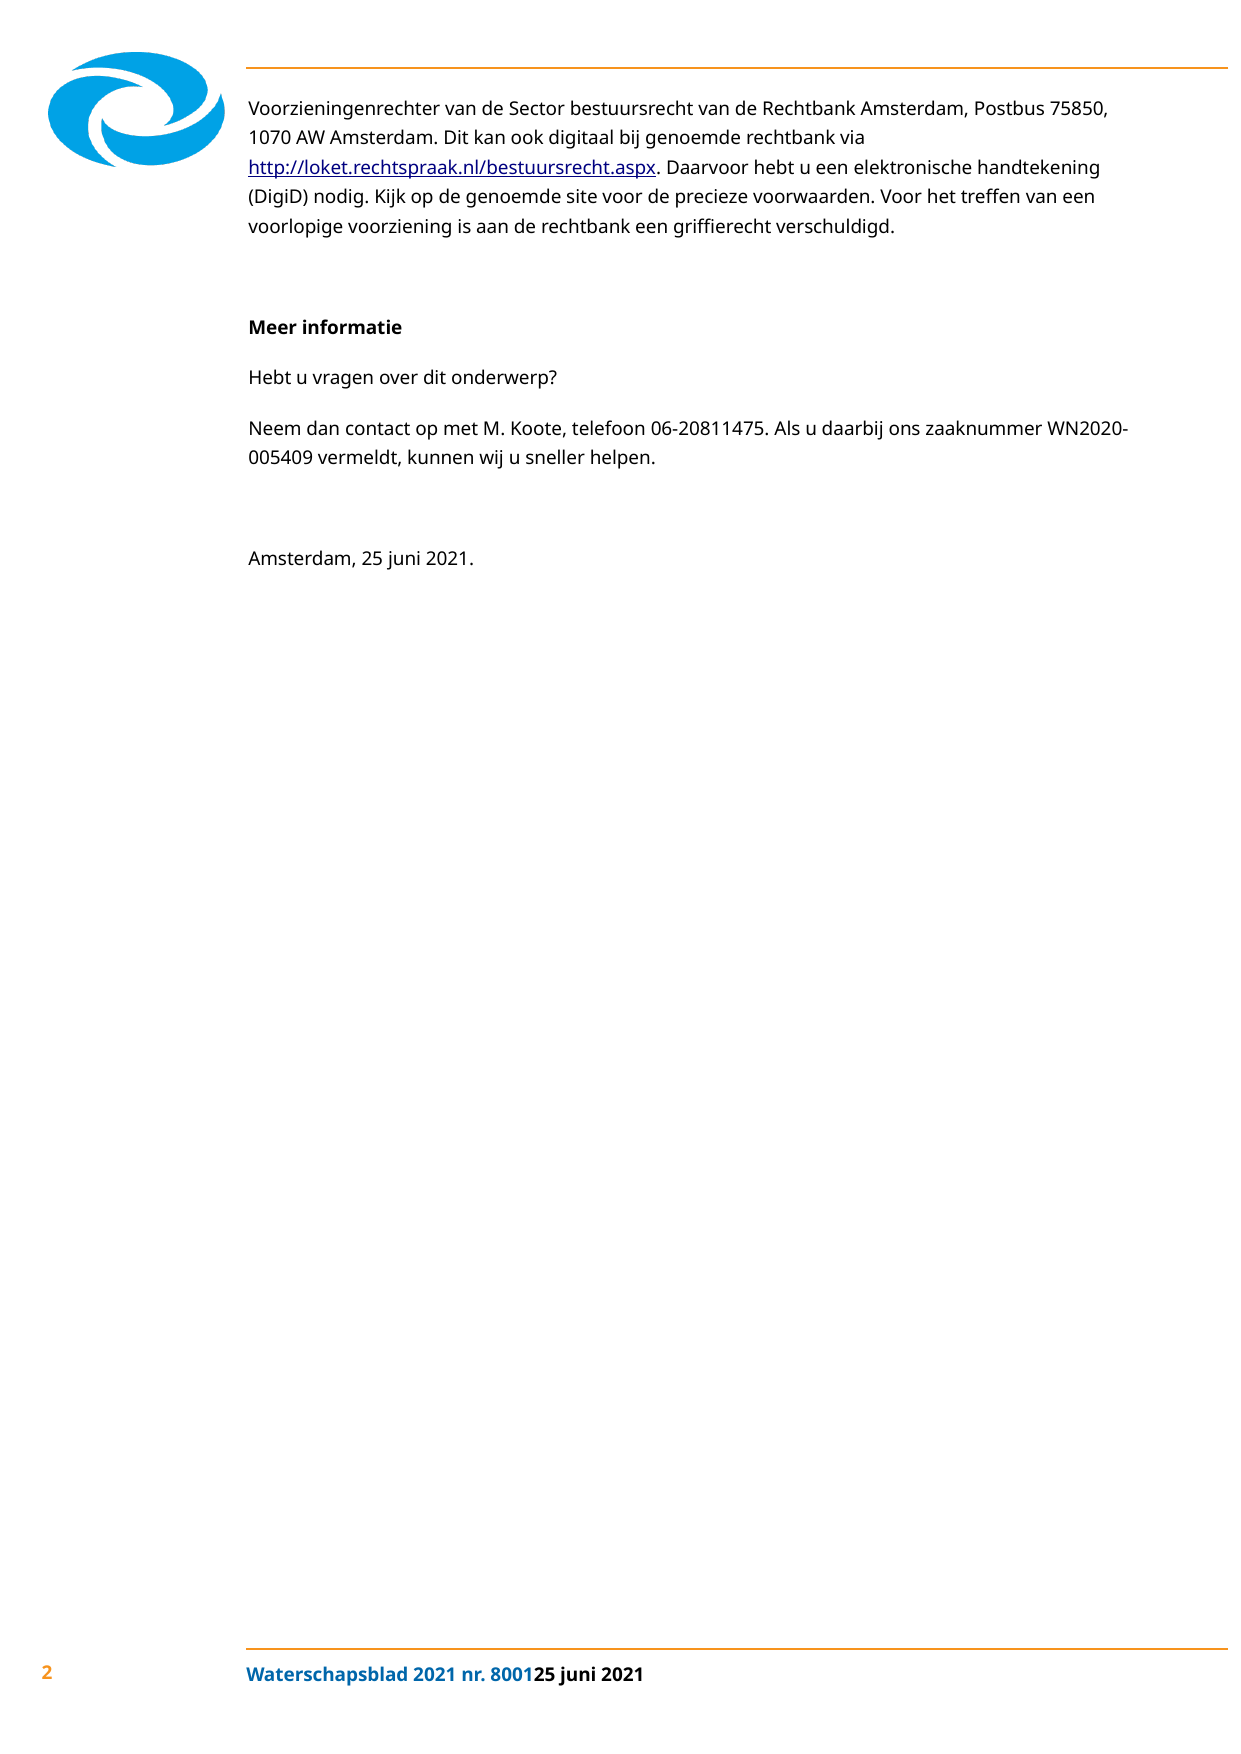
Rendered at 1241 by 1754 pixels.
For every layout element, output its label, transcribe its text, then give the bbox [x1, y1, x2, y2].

text Hebt u vragen over dit onderwerp? [248, 364, 1152, 390]
text Voorzieningenrechter van de Sector bestuursrecht van de Rechtbank Amsterdam, Postbus 75850, 1070 AW Amsterdam. Dit kan ook digitaal bij genoemde rechtbank via http://loket.rechtspraak.nl/bestuursrecht.aspx. Daarvoor hebt u een elektronische handtekening (DigiD) nodig. Kijk op de genoemde site voor de precieze voorwaarden. Voor het treffen van een voorlopige voorziening is aan de rechtbank een griffierecht verschuldigd. [248, 95, 1152, 239]
text Amsterdam, 25 juni 2021. [248, 545, 1152, 571]
picture [41, 47, 231, 172]
text Meer informatie [248, 314, 1152, 340]
text Neem dan contact op met M. Koote, telefoon 06-20811475. Als u daarbij ons zaaknummer WN2020-005409 vermeldt, kunnen wij u sneller helpen. [248, 415, 1152, 470]
